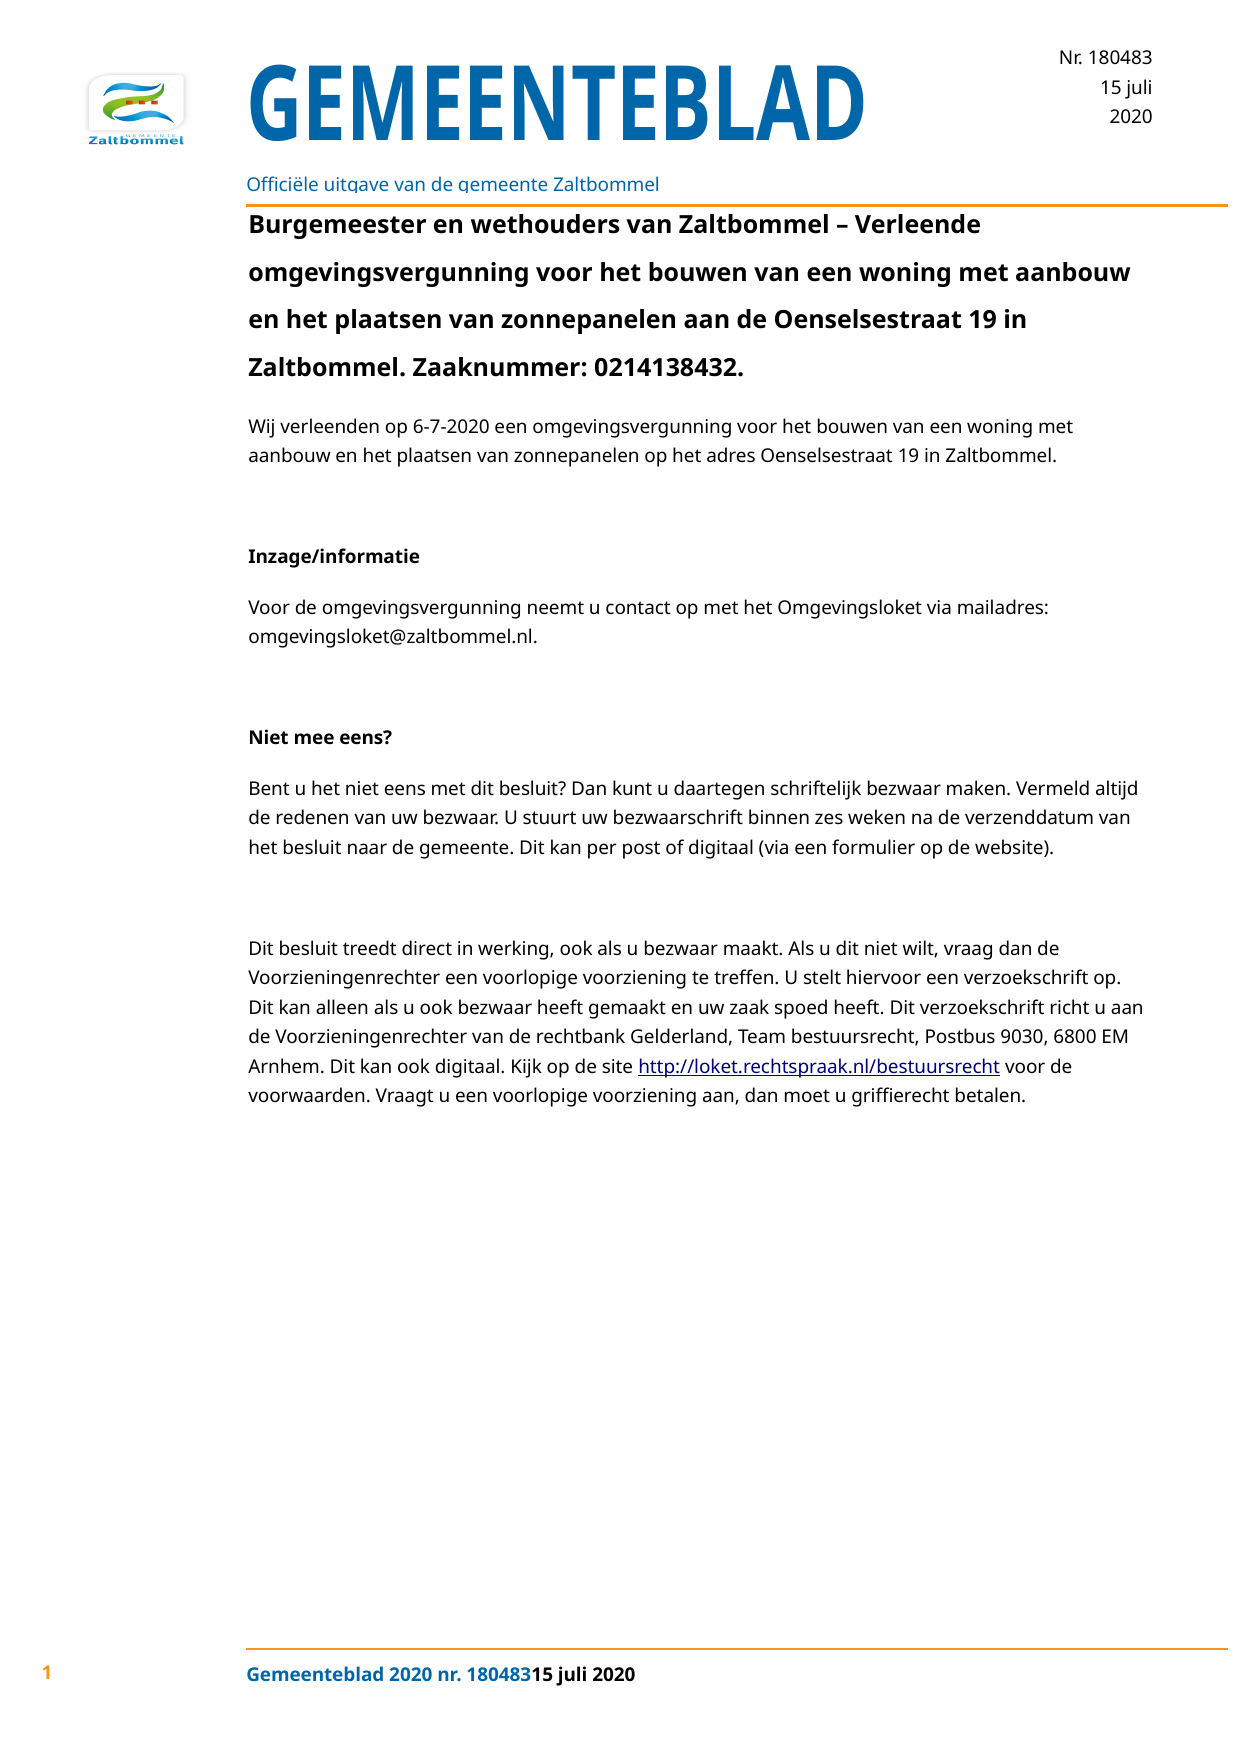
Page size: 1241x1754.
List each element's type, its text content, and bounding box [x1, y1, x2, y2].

text Bent u het niet eens met dit besluit? Dan kunt u daartegen schriftelijk bezwaar maken. Vermeld altijd de redenen van uw bezwaar. U stuurt uw bezwaarschrift binnen zes weken na de verzenddatum van het besluit naar de gemeente. Dit kan per post of digitaal (via een formulier op de website). [248, 775, 1152, 860]
text Dit besluit treedt direct in werking, ook als u bezwaar maakt. Als u dit niet wilt, vraag dan de Voorzieningenrechter een voorlopige voorziening te treffen. U stelt hiervoor een verzoekschrift op. Dit kan alleen als u ook bezwaar heeft gemaakt en uw zaak spoed heeft. Dit verzoekschrift richt u aan de Voorzieningenrechter van de rechtbank Gelderland, Team bestuursrecht, Postbus 9030, 6800 EM Arnhem. Dit kan ook digitaal. Kijk op de site http://loket.rechtspraak.nl/bestuursrecht voor de voorwaarden. Vraagt u een voorlopige voorziening aan, dan moet u griffierecht betalen. [248, 935, 1152, 1108]
text Voor de omgevingsvergunning neemt u contact op met het Omgevingsloket via mailadres: omgevingsloket@zaltbommel.nl. [248, 594, 1152, 649]
picture [41, 47, 231, 172]
text Wij verleenden op 6-7-2020 een omgevingsvergunning voor het bouwen van een woning met aanbouw en het plaatsen van zonnepanelen op het adres Oenselsestraat 19 in Zaltbommel. [248, 413, 1152, 468]
text Niet mee eens? [248, 724, 1152, 750]
text Burgemeester en wethouders van Zaltbommel – Verleende omgevingsvergunning voor het bouwen van een woning met aanbouw en het plaatsen van zonnepanelen aan de Oenselsestraat 19 in Zaltbommel. Zaaknummer: 0214138432. [248, 207, 1152, 384]
text Inzage/informatie [248, 543, 1152, 569]
